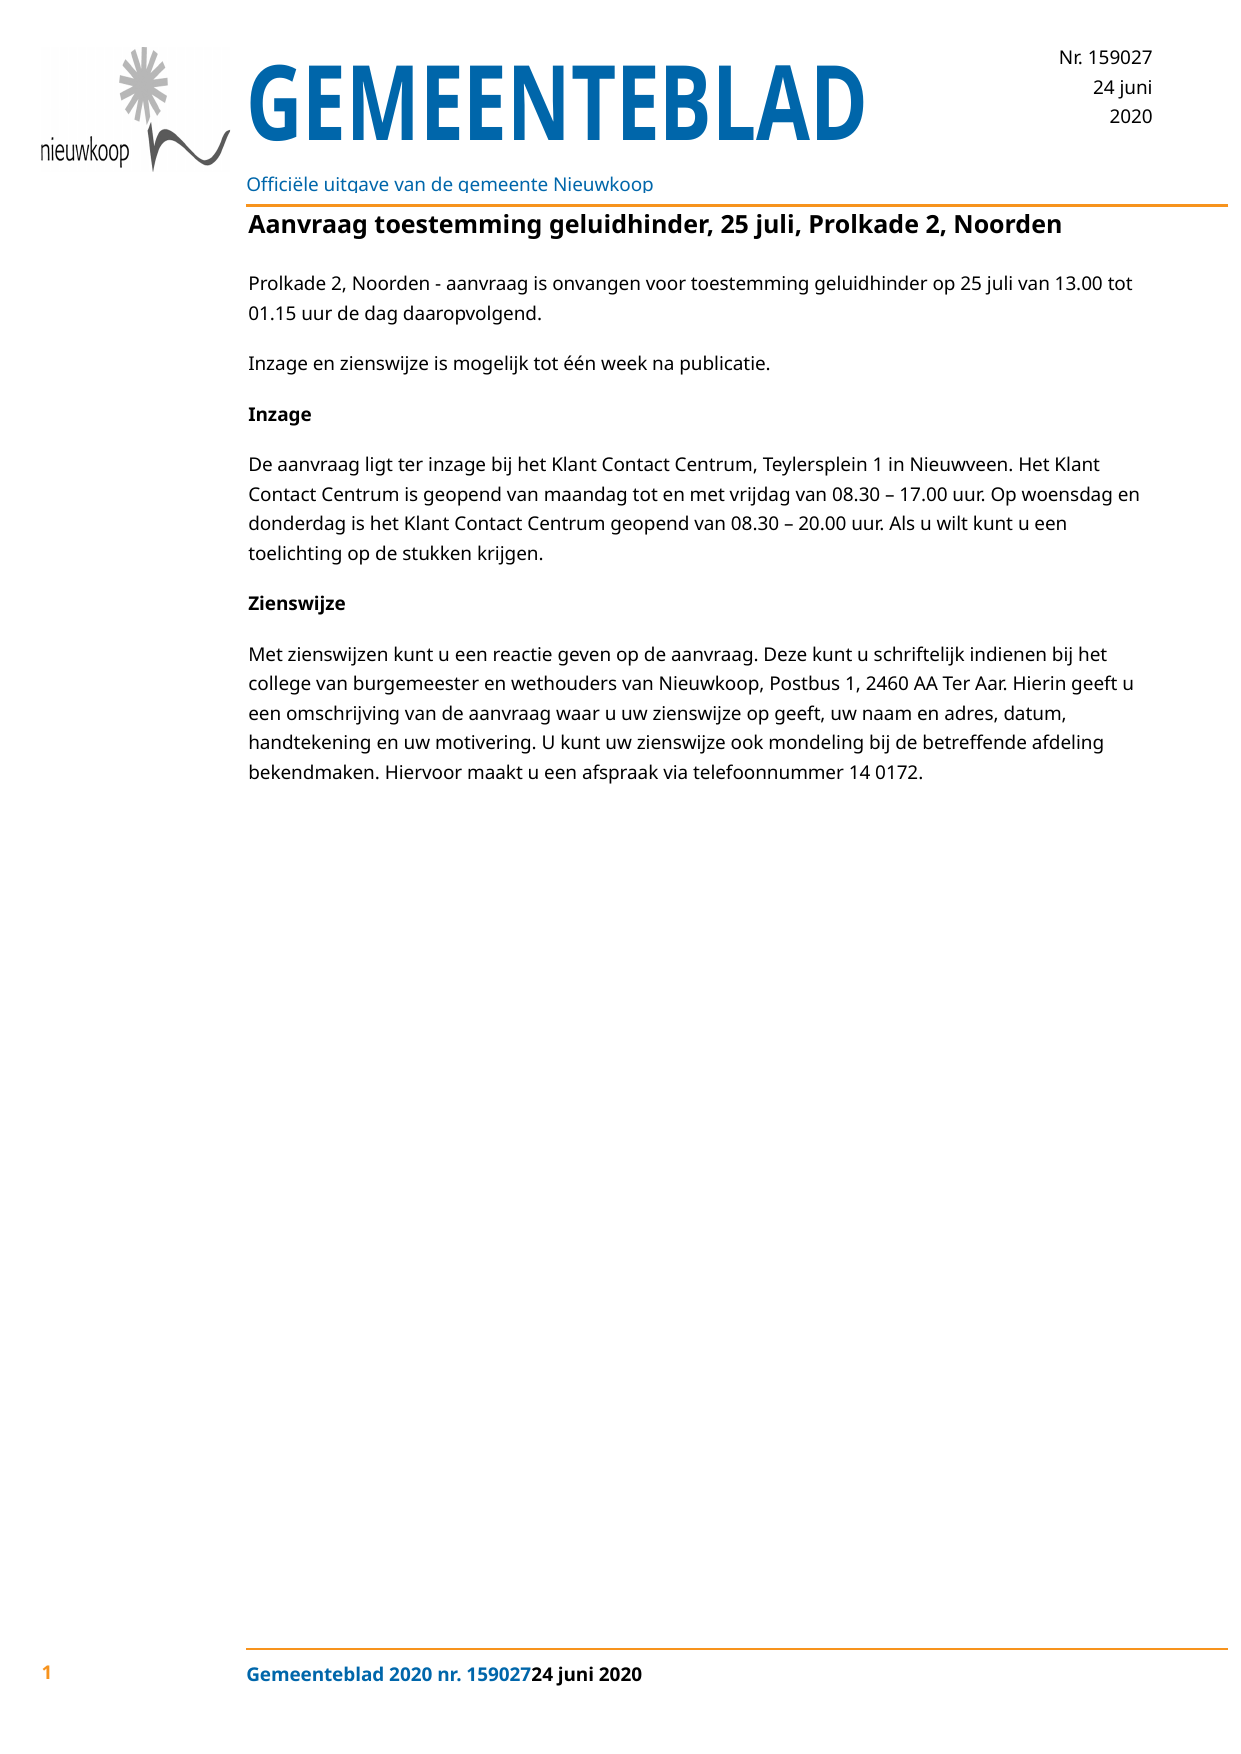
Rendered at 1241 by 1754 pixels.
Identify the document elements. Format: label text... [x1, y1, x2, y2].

text De aanvraag ligt ter inzage bij het Klant Contact Centrum, Teylersplein 1 in Nieuwveen. Het Klant Contact Centrum is geopend van maandag tot en met vrijdag van 08.30 – 17.00 uur. Op woensdag en donderdag is het Klant Contact Centrum geopend van 08.30 – 20.00 uur. Als u wilt kunt u een toelichting op de stukken krijgen. [248, 451, 1152, 566]
text Prolkade 2, Noorden - aanvraag is onvangen voor toestemming geluidhinder op 25 juli van 13.00 tot 01.15 uur de dag daaropvolgend. [248, 270, 1152, 326]
picture [41, 47, 231, 172]
text Inzage en zienswijze is mogelijk tot één week na publicatie. [248, 350, 1152, 376]
text Zienswijze [248, 590, 1152, 616]
text Inzage [248, 401, 1152, 426]
text Aanvraag toestemming geluidhinder, 25 juli, Prolkade 2, Noorden [248, 207, 1152, 241]
text Met zienswijzen kunt u een reactie geven op de aanvraag. Deze kunt u schriftelijk indienen bij het college van burgemeester en wethouders van Nieuwkoop, Postbus 1, 2460 AA Ter Aar. Hierin geeft u een omschrijving van de aanvraag waar u uw zienswijze op geeft, uw naam en adres, datum, handtekening en uw motivering. U kunt uw zienswijze ook mondeling bij de betreffende afdeling bekendmaken. Hiervoor maakt u een afspraak via telefoonnummer 14 0172. [248, 641, 1152, 785]
